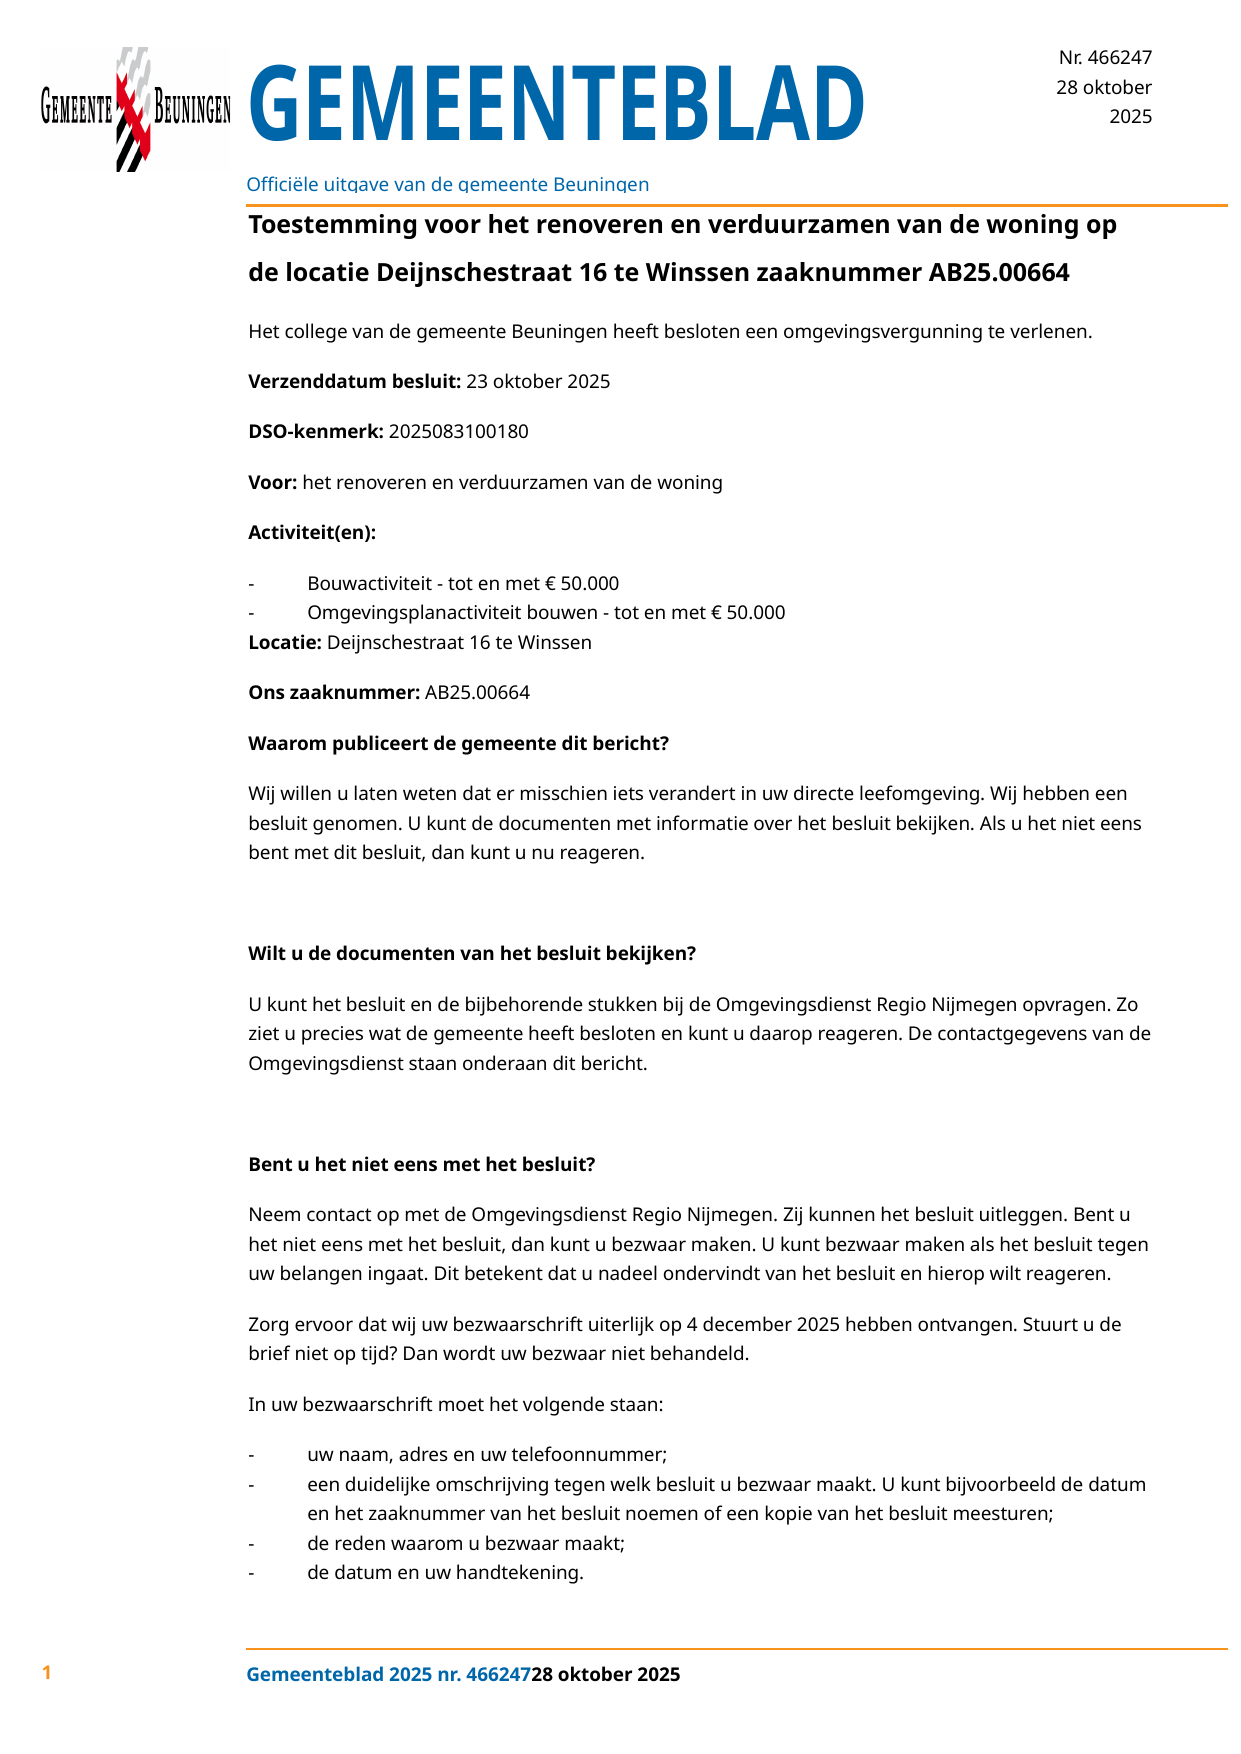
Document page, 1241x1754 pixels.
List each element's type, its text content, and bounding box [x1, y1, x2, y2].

text Toestemming voor het renoveren en verduurzamen van de woning op de locatie Deijnschestraat 16 te Winssen zaaknummer AB25.00664 [248, 207, 1152, 288]
text DSO-kenmerk: 2025083100180 [248, 419, 1152, 444]
text Wij willen u laten weten dat er misschien iets verandert in uw directe leefomgeving. Wij hebben een besluit genomen. U kunt de documenten met informatie over het besluit bekijken. Als u het niet eens bent met dit besluit, dan kunt u nu reageren. [248, 780, 1152, 865]
text Waarom publiceert de gemeente dit bericht? [248, 730, 1152, 756]
text Zorg ervoor dat wij uw bezwaarschrift uiterlijk op 4 december 2025 hebben ontvangen. Stuurt u de brief niet op tijd? Dan wordt uw bezwaar niet behandeld. [248, 1311, 1152, 1366]
text Locatie: Deijnschestraat 16 te Winssen [248, 629, 1152, 655]
text U kunt het besluit en de bijbehorende stukken bij de Omgevingsdienst Regio Nijmegen opvragen. Zo ziet u precies wat de gemeente heeft besloten en kunt u daarop reageren. De contactgegevens van de Omgevingsdienst staan onderaan dit bericht. [248, 991, 1152, 1076]
text Het college van de gemeente Beuningen heeft besloten een omgevingsvergunning te verlenen. [248, 318, 1152, 344]
text Voor: het renoveren en verduurzamen van de woning [248, 469, 1152, 495]
text Verzenddatum besluit: 23 oktober 2025 [248, 368, 1152, 394]
list Omgevingsplanactiviteit bouwen - tot en met € 50.000 [248, 599, 1152, 625]
text Ons zaaknummer: AB25.00664 [248, 679, 1152, 705]
list Bouwactiviteit - tot en met € 50.000 [248, 570, 1152, 596]
text In uw bezwaarschrift moet het volgende staan: [248, 1391, 1152, 1417]
picture [41, 47, 231, 172]
text Wilt u de documenten van het besluit bekijken? [248, 940, 1152, 966]
list de datum en uw handtekening. [248, 1559, 1152, 1585]
list uw naam, adres en uw telefoonnummer; [248, 1441, 1152, 1467]
text Neem contact op met de Omgevingsdienst Regio Nijmegen. Zij kunnen het besluit uitleggen. Bent u het niet eens met het besluit, dan kunt u bezwaar maken. U kunt bezwaar maken als het besluit tegen uw belangen ingaat. Dit betekent dat u nadeel ondervindt van het besluit en hierop wilt reageren. [248, 1201, 1152, 1286]
text Bent u het niet eens met het besluit? [248, 1151, 1152, 1177]
text Activiteit(en): [248, 519, 1152, 545]
list een duidelijke omschrijving tegen welk besluit u bezwaar maakt. U kunt bijvoorbeeld de datum en het zaaknummer van het besluit noemen of een kopie van het besluit meesturen; [248, 1471, 1152, 1526]
list de reden waarom u bezwaar maakt; [248, 1530, 1152, 1556]
